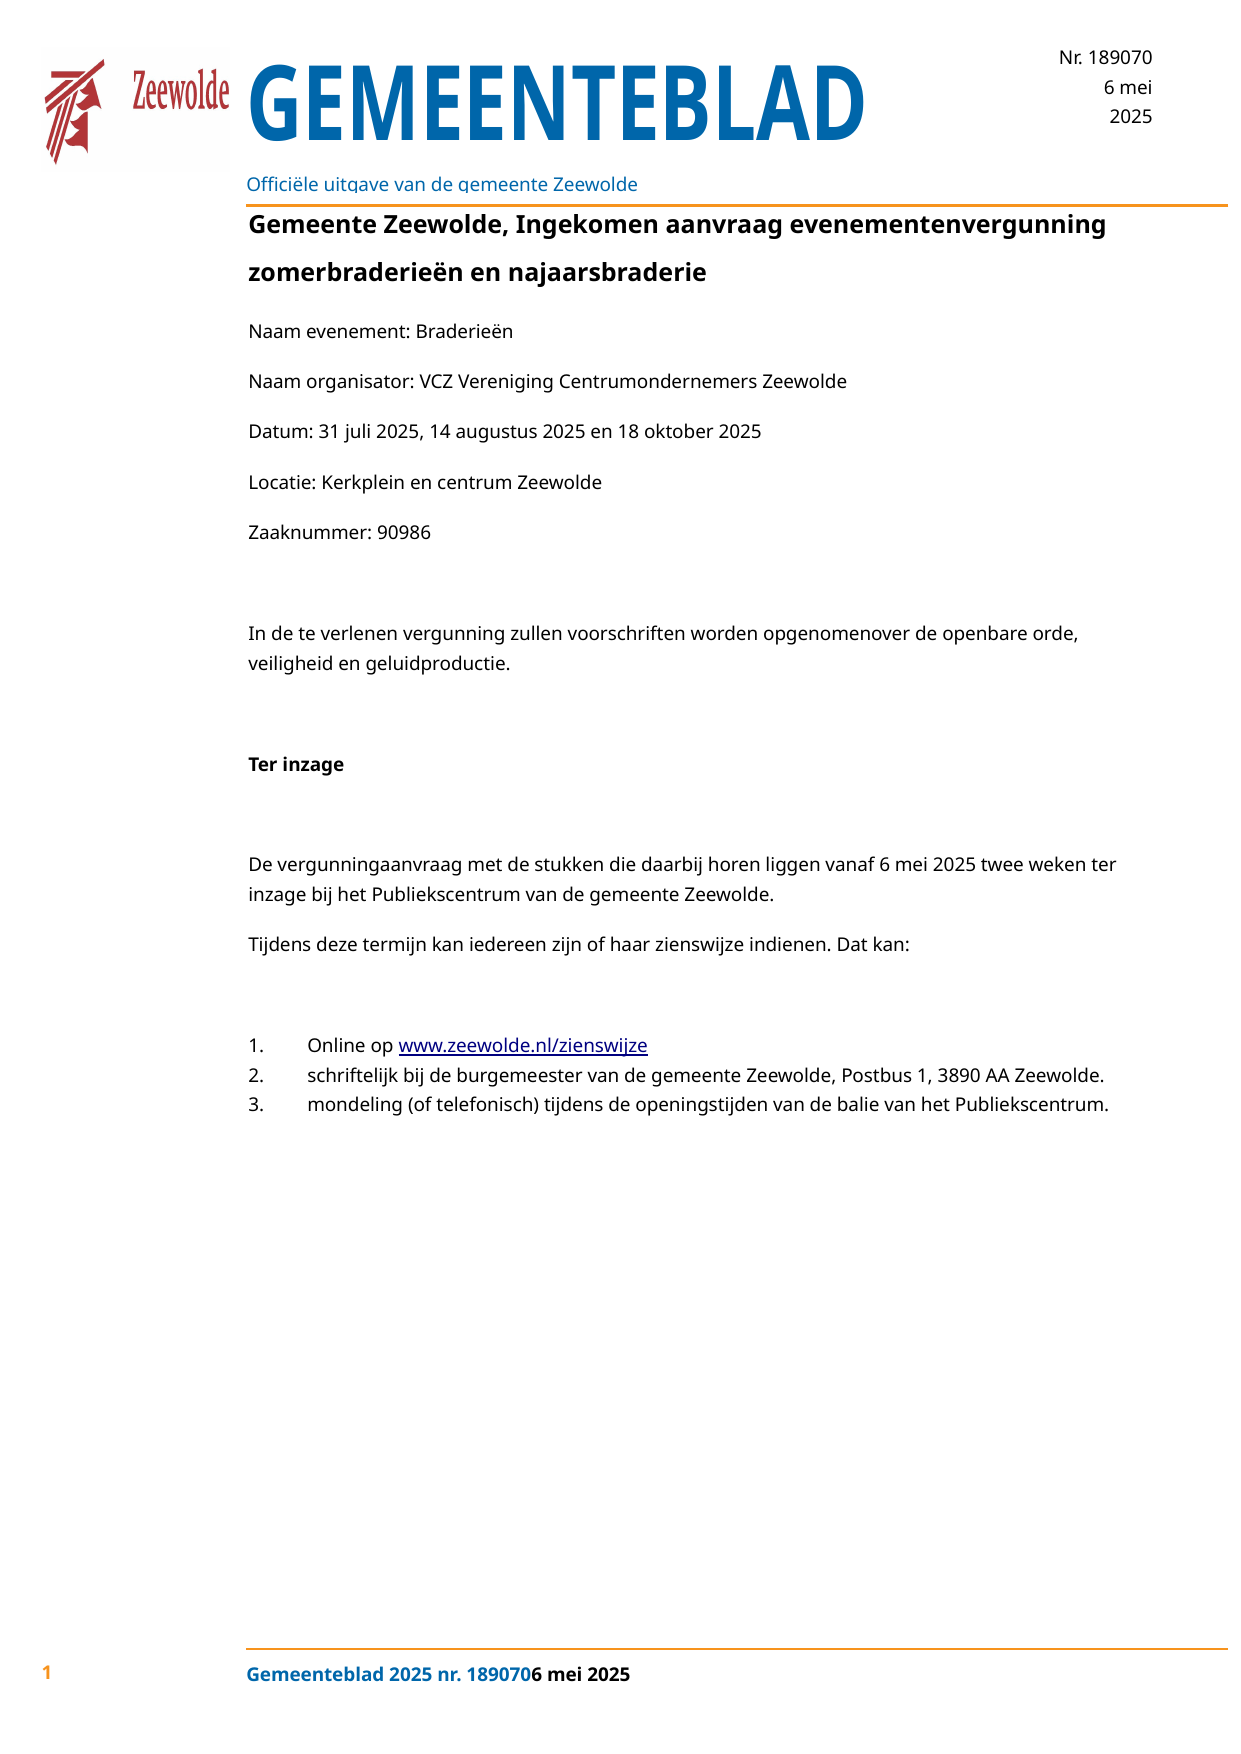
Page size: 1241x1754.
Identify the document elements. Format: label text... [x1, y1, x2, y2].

text Gemeente Zeewolde, Ingekomen aanvraag evenementenvergunning zomerbraderieën en najaarsbraderie [248, 207, 1152, 288]
picture [41, 47, 231, 172]
list Online op www.zeewolde.nl/zienswijze [248, 1032, 1152, 1058]
text Zaaknummer: 90986 [248, 519, 1152, 545]
text Locatie: Kerkplein en centrum Zeewolde [248, 469, 1152, 495]
text In de te verlenen vergunning zullen voorschriften worden opgenomenover de openbare orde, veiligheid en geluidproductie. [248, 620, 1152, 676]
list schriftelijk bij de burgemeester van de gemeente Zeewolde, Postbus 1, 3890 AA Zeewolde. [248, 1062, 1152, 1088]
text Ter inzage [248, 751, 1152, 777]
text Naam evenement: Braderieën [248, 318, 1152, 344]
text Datum: 31 juli 2025, 14 augustus 2025 en 18 oktober 2025 [248, 419, 1152, 444]
list mondeling (of telefonisch) tijdens de openingstijden van de balie van het Publiekscentrum. [248, 1092, 1152, 1117]
text Tijdens deze termijn kan iedereen zijn of haar zienswijze indienen. Dat kan: [248, 932, 1152, 957]
text Naam organisator: VCZ Vereniging Centrumondernemers Zeewolde [248, 368, 1152, 394]
text De vergunningaanvraag met de stukken die daarbij horen liggen vanaf 6 mei 2025 twee weken ter inzage bij het Publiekscentrum van de gemeente Zeewolde. [248, 852, 1152, 907]
